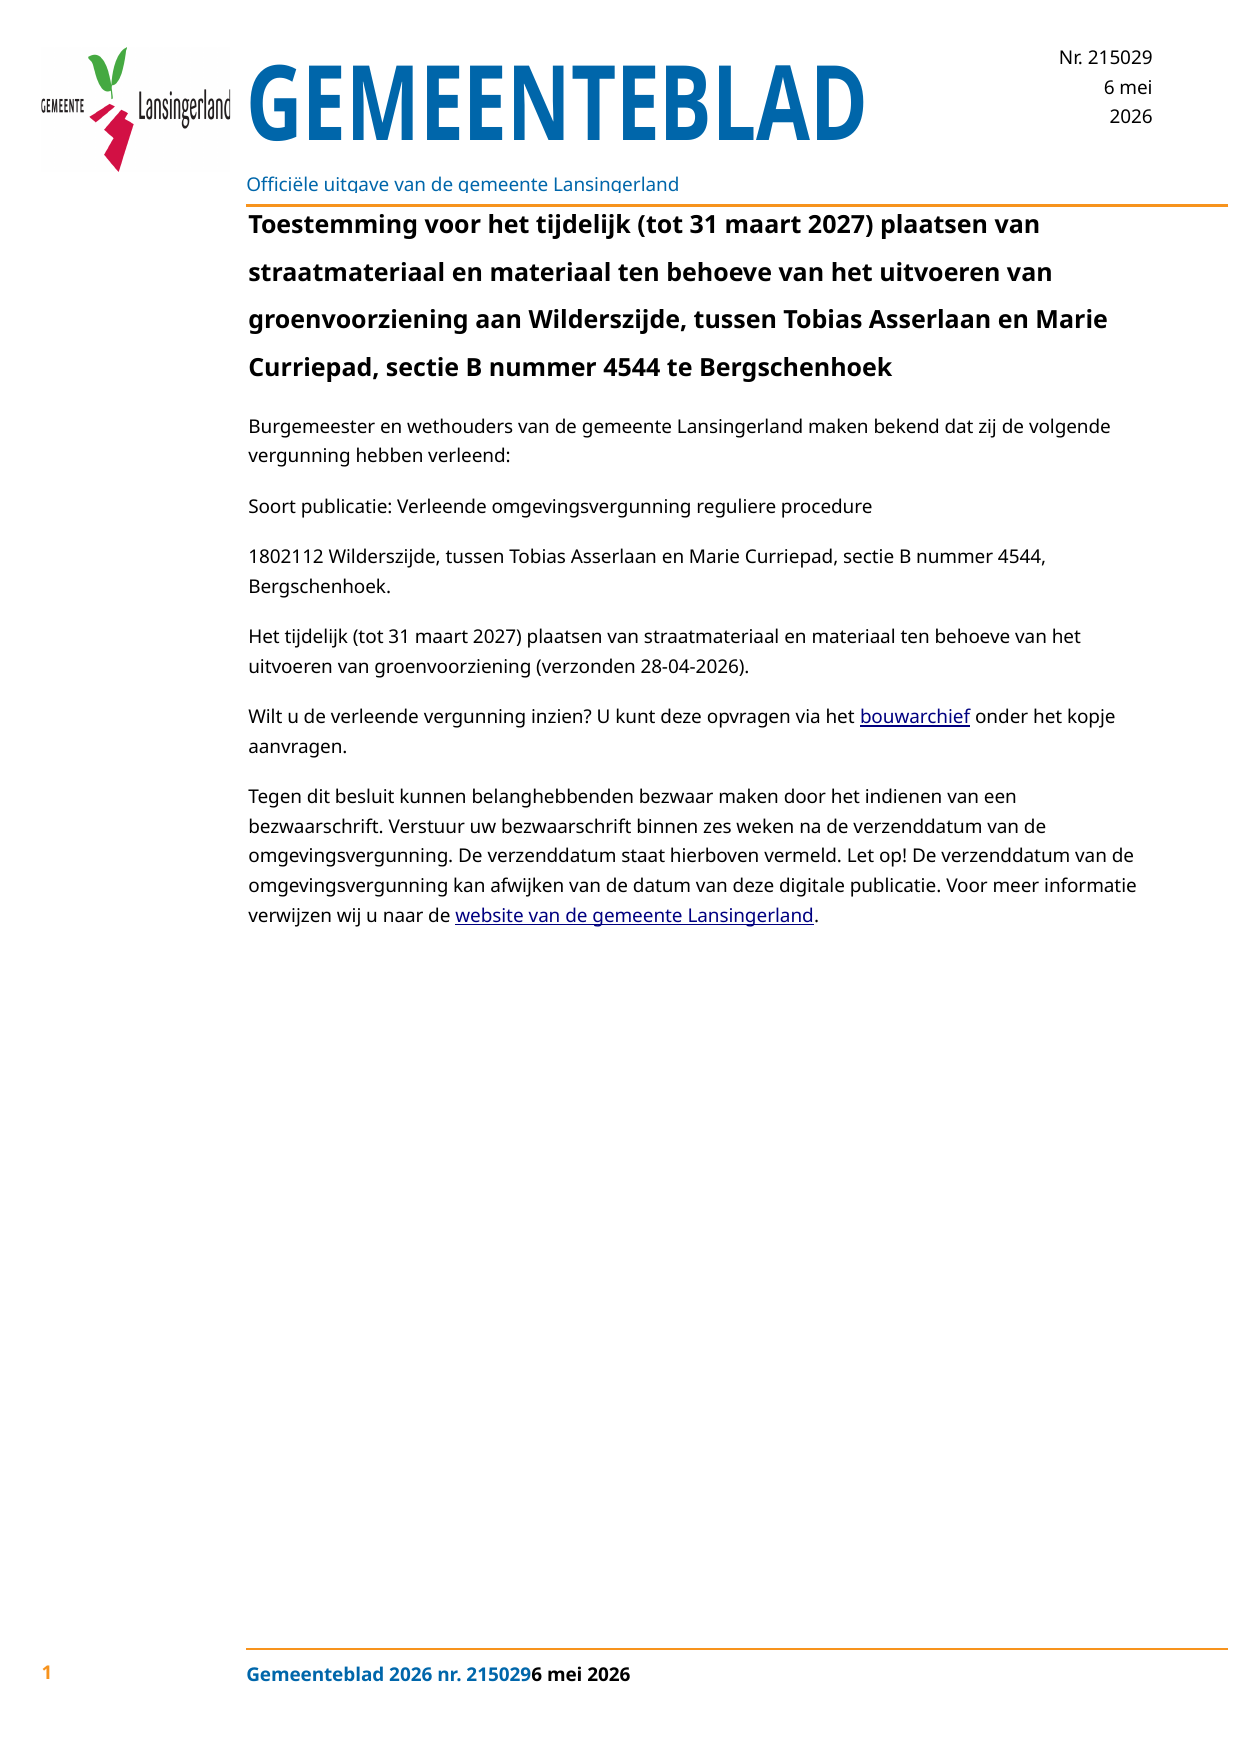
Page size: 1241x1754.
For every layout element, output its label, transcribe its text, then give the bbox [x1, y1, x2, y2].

text 1802112 Wilderszijde, tussen Tobias Asserlaan en Marie Curriepad, sectie B nummer 4544, Bergschenhoek. [248, 543, 1152, 599]
picture [41, 47, 231, 172]
text Het tijdelijk (tot 31 maart 2027) plaatsen van straatmateriaal en materiaal ten behoeve van het uitvoeren van groenvoorziening (verzonden 28-04-2026). [248, 623, 1152, 679]
text Wilt u de verleende vergunning inzien? U kunt deze opvragen via het bouwarchief onder het kopje aanvragen. [248, 703, 1152, 759]
text Soort publicatie: Verleende omgevingsvergunning reguliere procedure [248, 493, 1152, 519]
text Tegen dit besluit kunnen belanghebbenden bezwaar maken door het indienen van een bezwaarschrift. Verstuur uw bezwaarschrift binnen zes weken na de verzenddatum van de omgevingsvergunning. De verzenddatum staat hierboven vermeld. Let op! De verzenddatum van de omgevingsvergunning kan afwijken van de datum van deze digitale publicatie. Voor meer informatie verwijzen wij u naar de website van de gemeente Lansingerland. [248, 783, 1152, 928]
text Burgemeester en wethouders van de gemeente Lansingerland maken bekend dat zij de volgende vergunning hebben verleend: [248, 413, 1152, 468]
text Toestemming voor het tijdelijk (tot 31 maart 2027) plaatsen van straatmateriaal en materiaal ten behoeve van het uitvoeren van groenvoorziening aan Wilderszijde, tussen Tobias Asserlaan en Marie Curriepad, sectie B nummer 4544 te Bergschenhoek [248, 207, 1152, 384]
